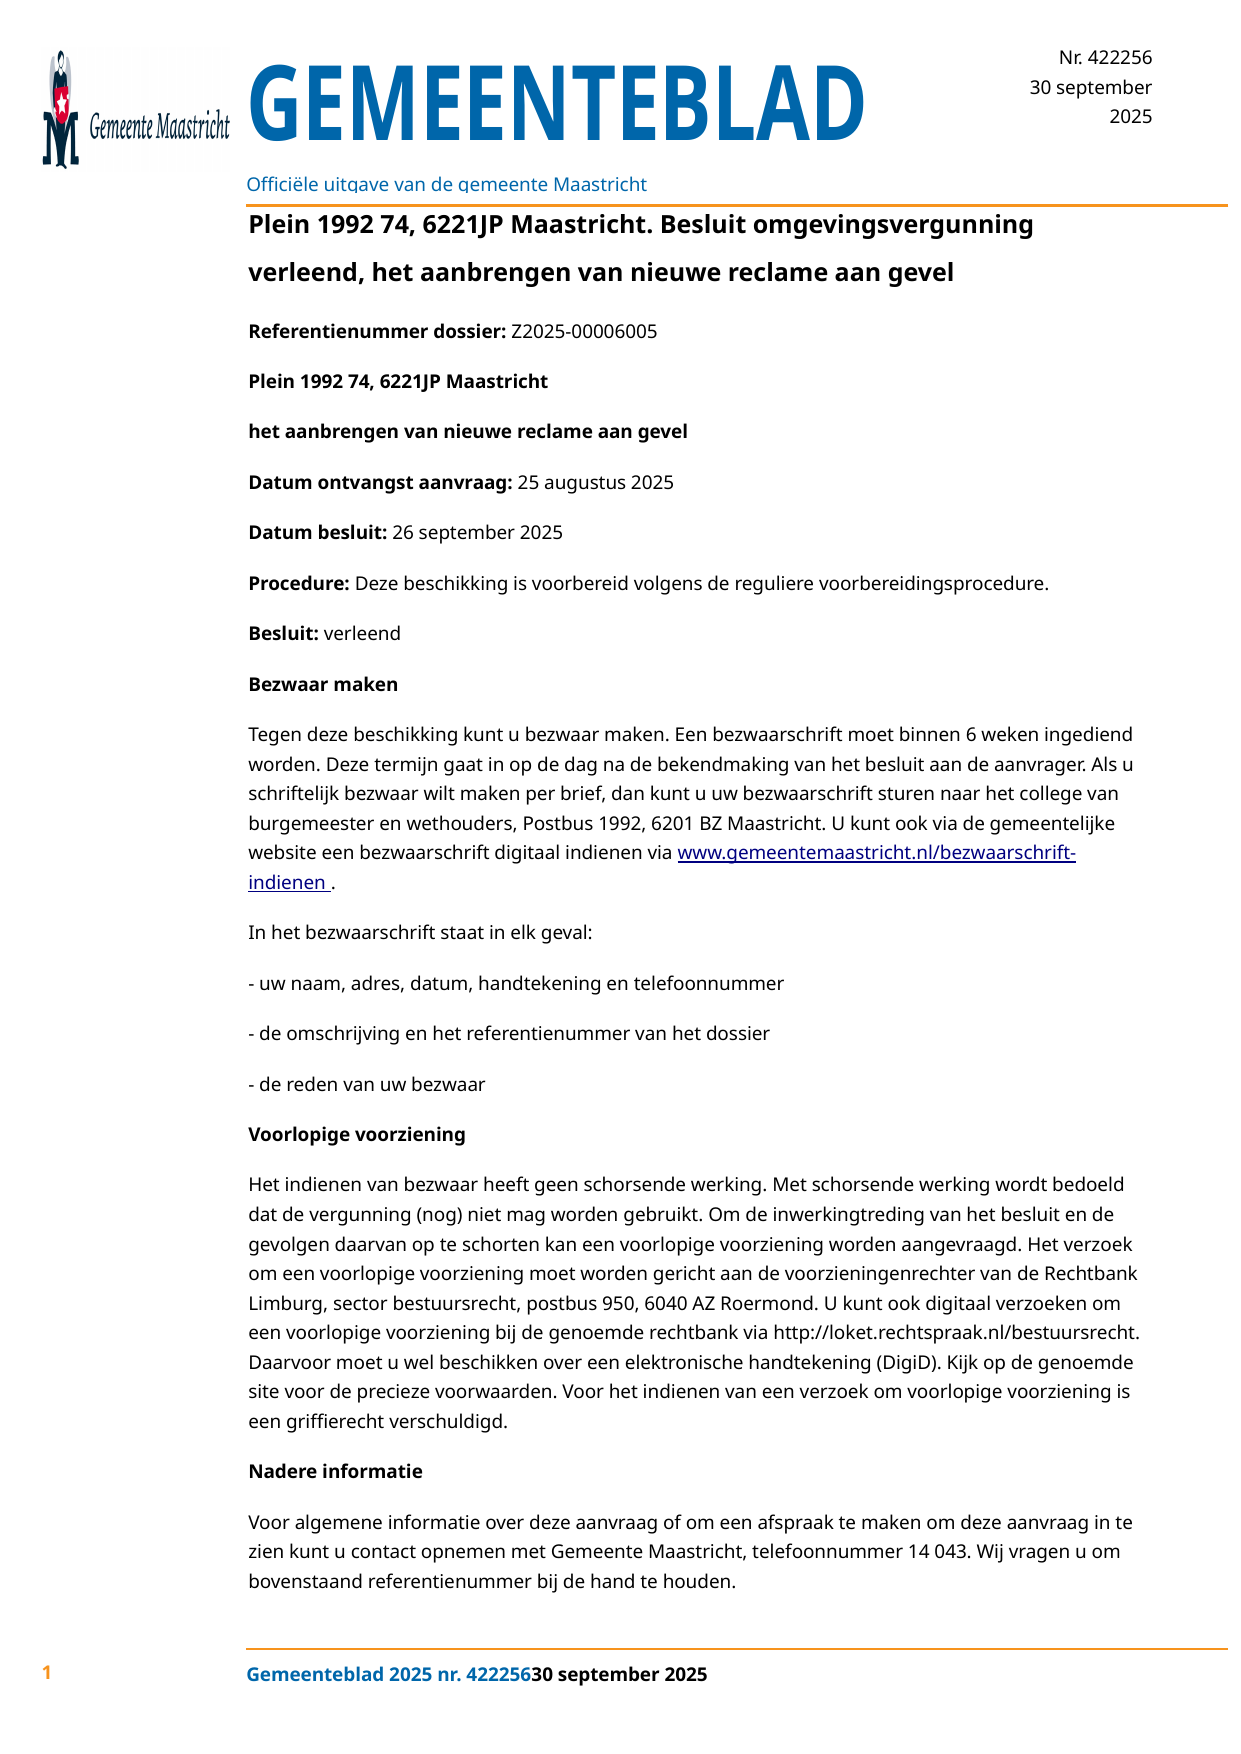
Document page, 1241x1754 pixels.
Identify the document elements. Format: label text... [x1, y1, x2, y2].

text Nadere informatie [248, 1459, 1152, 1484]
text Datum ontvangst aanvraag: 25 augustus 2025 [248, 469, 1152, 495]
picture [41, 47, 231, 172]
text Plein 1992 74, 6221JP Maastricht [248, 368, 1152, 394]
text - de omschrijving en het referentienummer van het dossier [248, 1020, 1152, 1046]
text Referentienummer dossier: Z2025-00006005 [248, 318, 1152, 344]
text - de reden van uw bezwaar [248, 1071, 1152, 1097]
text - uw naam, adres, datum, handtekening en telefoonnummer [248, 970, 1152, 996]
text Besluit: verleend [248, 620, 1152, 646]
text Voorlopige voorziening [248, 1121, 1152, 1147]
text het aanbrengen van nieuwe reclame aan gevel [248, 419, 1152, 444]
text Tegen deze beschikking kunt u bezwaar maken. Een bezwaarschrift moet binnen 6 weken ingediend worden. Deze termijn gaat in op de dag na de bekendmaking van het besluit aan de aanvrager. Als u schriftelijk bezwaar wilt maken per brief, dan kunt u uw bezwaarschrift sturen naar het college van burgemeester en wethouders, Postbus 1992, 6201 BZ Maastricht. U kunt ook via de gemeentelijke website een bezwaarschrift digitaal indienen via www.gemeentemaastricht.nl/bezwaarschrift-indienen . [248, 721, 1152, 895]
text Datum besluit: 26 september 2025 [248, 519, 1152, 545]
text Bezwaar maken [248, 671, 1152, 697]
text Procedure: Deze beschikking is voorbereid volgens de reguliere voorbereidingsprocedure. [248, 570, 1152, 596]
text Voor algemene informatie over deze aanvraag of om een afspraak te maken om deze aanvraag in te zien kunt u contact opnemen met Gemeente Maastricht, telefoonnummer 14 043. Wij vragen u om bovenstaand referentienummer bij de hand te houden. [248, 1509, 1152, 1594]
text Het indienen van bezwaar heeft geen schorsende werking. Met schorsende werking wordt bedoeld dat de vergunning (nog) niet mag worden gebruikt. Om de inwerkingtreding van het besluit en de gevolgen daarvan op te schorten kan een voorlopige voorziening worden aangevraagd. Het verzoek om een voorlopige voorziening moet worden gericht aan de voorzieningenrechter van de Rechtbank Limburg, sector bestuursrecht, postbus 950, 6040 AZ Roermond. U kunt ook digitaal verzoeken om een voorlopige voorziening bij de genoemde rechtbank via http://loket.rechtspraak.nl/bestuursrecht. Daarvoor moet u wel beschikken over een elektronische handtekening (DigiD). Kijk op de genoemde site voor de precieze voorwaarden. Voor het indienen van een verzoek om voorlopige voorziening is een griffierecht verschuldigd. [248, 1172, 1152, 1434]
text In het bezwaarschrift staat in elk geval: [248, 919, 1152, 945]
text Plein 1992 74, 6221JP Maastricht. Besluit omgevingsvergunning verleend, het aanbrengen van nieuwe reclame aan gevel [248, 207, 1152, 288]
